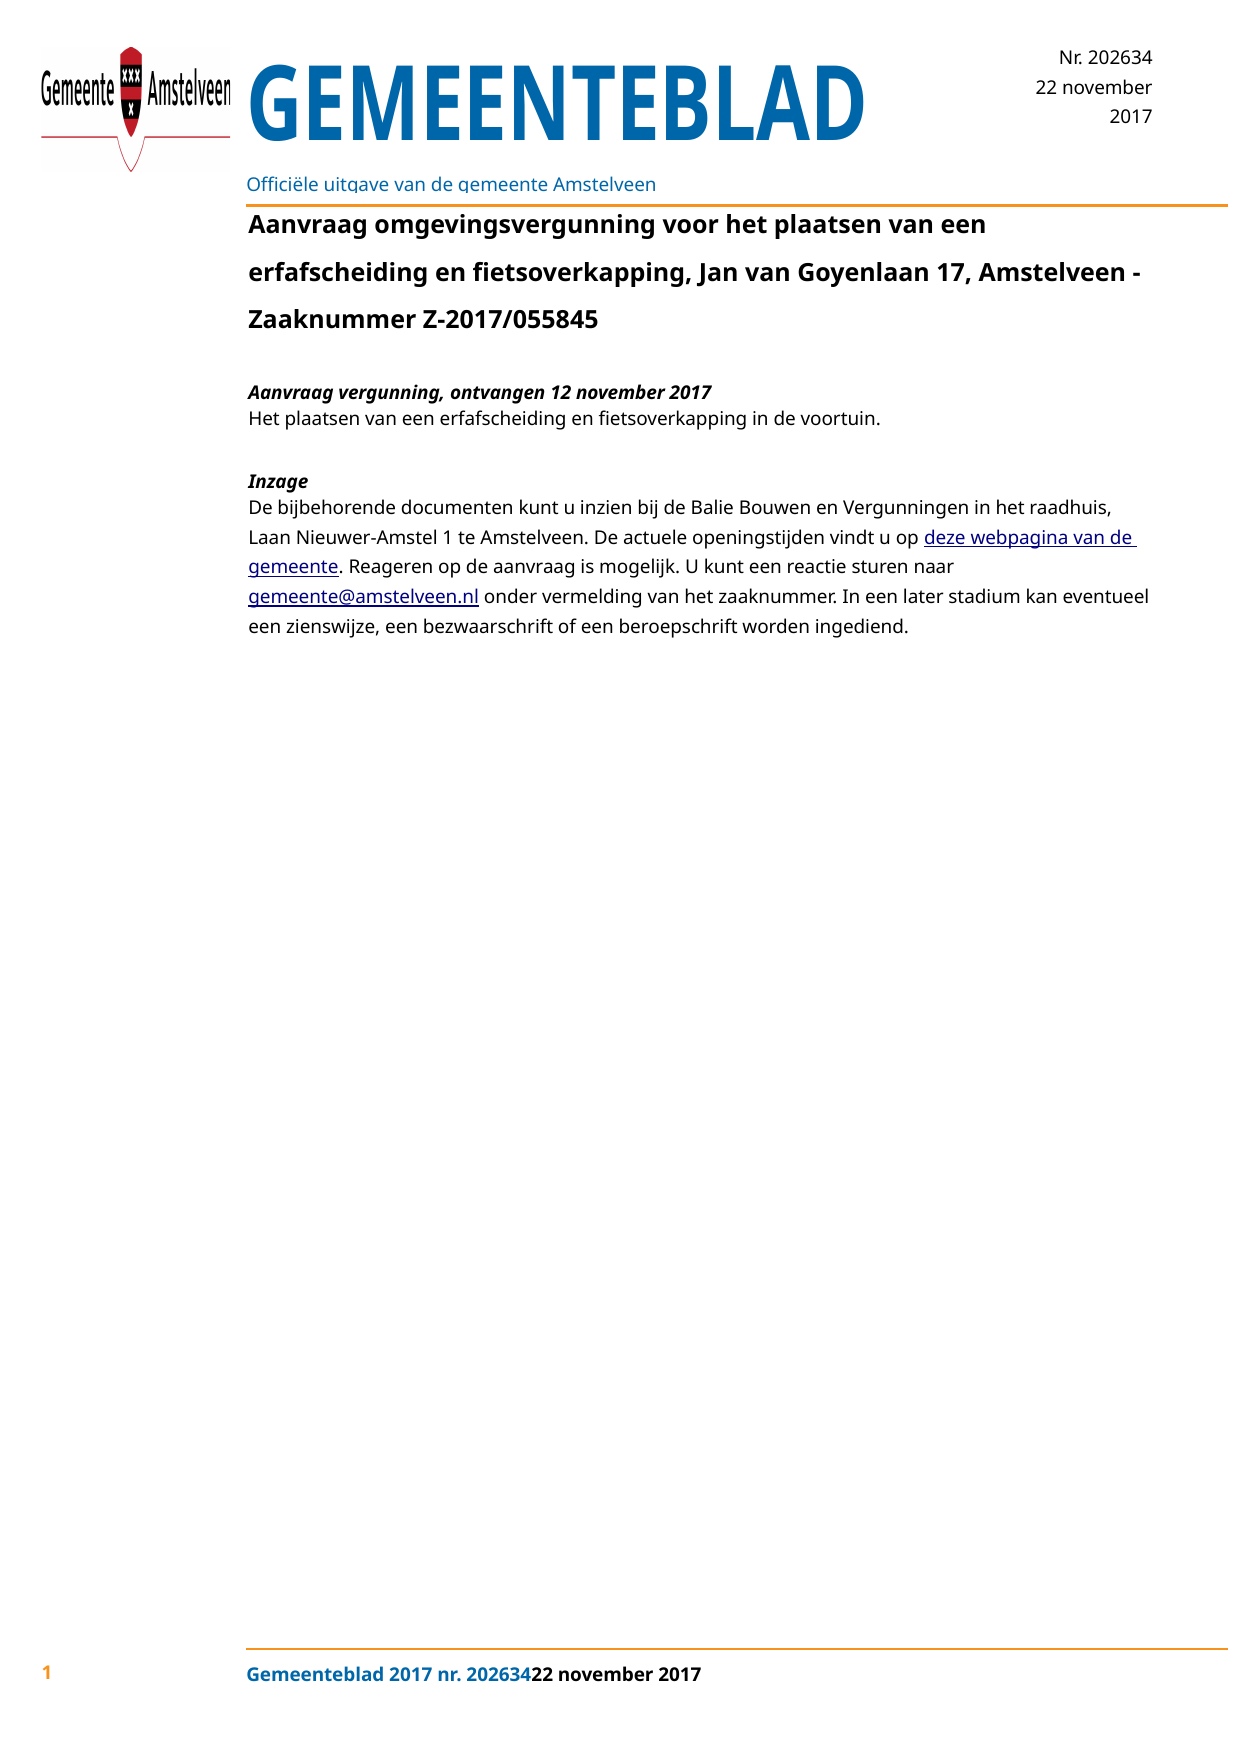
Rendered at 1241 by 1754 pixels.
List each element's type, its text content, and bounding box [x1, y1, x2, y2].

text Aanvraag vergunning, ontvangen 12 november 2017 [248, 379, 1152, 405]
picture [41, 47, 231, 172]
text Inzage [248, 469, 1152, 494]
text De bijbehorende documenten kunt u inzien bij de Balie Bouwen en Vergunningen in het raadhuis, Laan Nieuwer-Amstel 1 te Amstelveen. De actuele openingstijden vindt u op deze webpagina van de gemeente. Reageren op de aanvraag is mogelijk. U kunt een reactie sturen naar gemeente@amstelveen.nl onder vermelding van het zaaknummer. In een later stadium kan eventueel een zienswijze, een bezwaarschrift of een beroepschrift worden ingediend. [248, 494, 1152, 638]
text Aanvraag omgevingsvergunning voor het plaatsen van een erfafscheiding en fietsoverkapping, Jan van Goyenlaan 17, Amstelveen - Zaaknummer Z-2017/055845 [248, 207, 1152, 336]
text Het plaatsen van een erfafscheiding en fietsoverkapping in de voortuin. [248, 405, 1152, 431]
